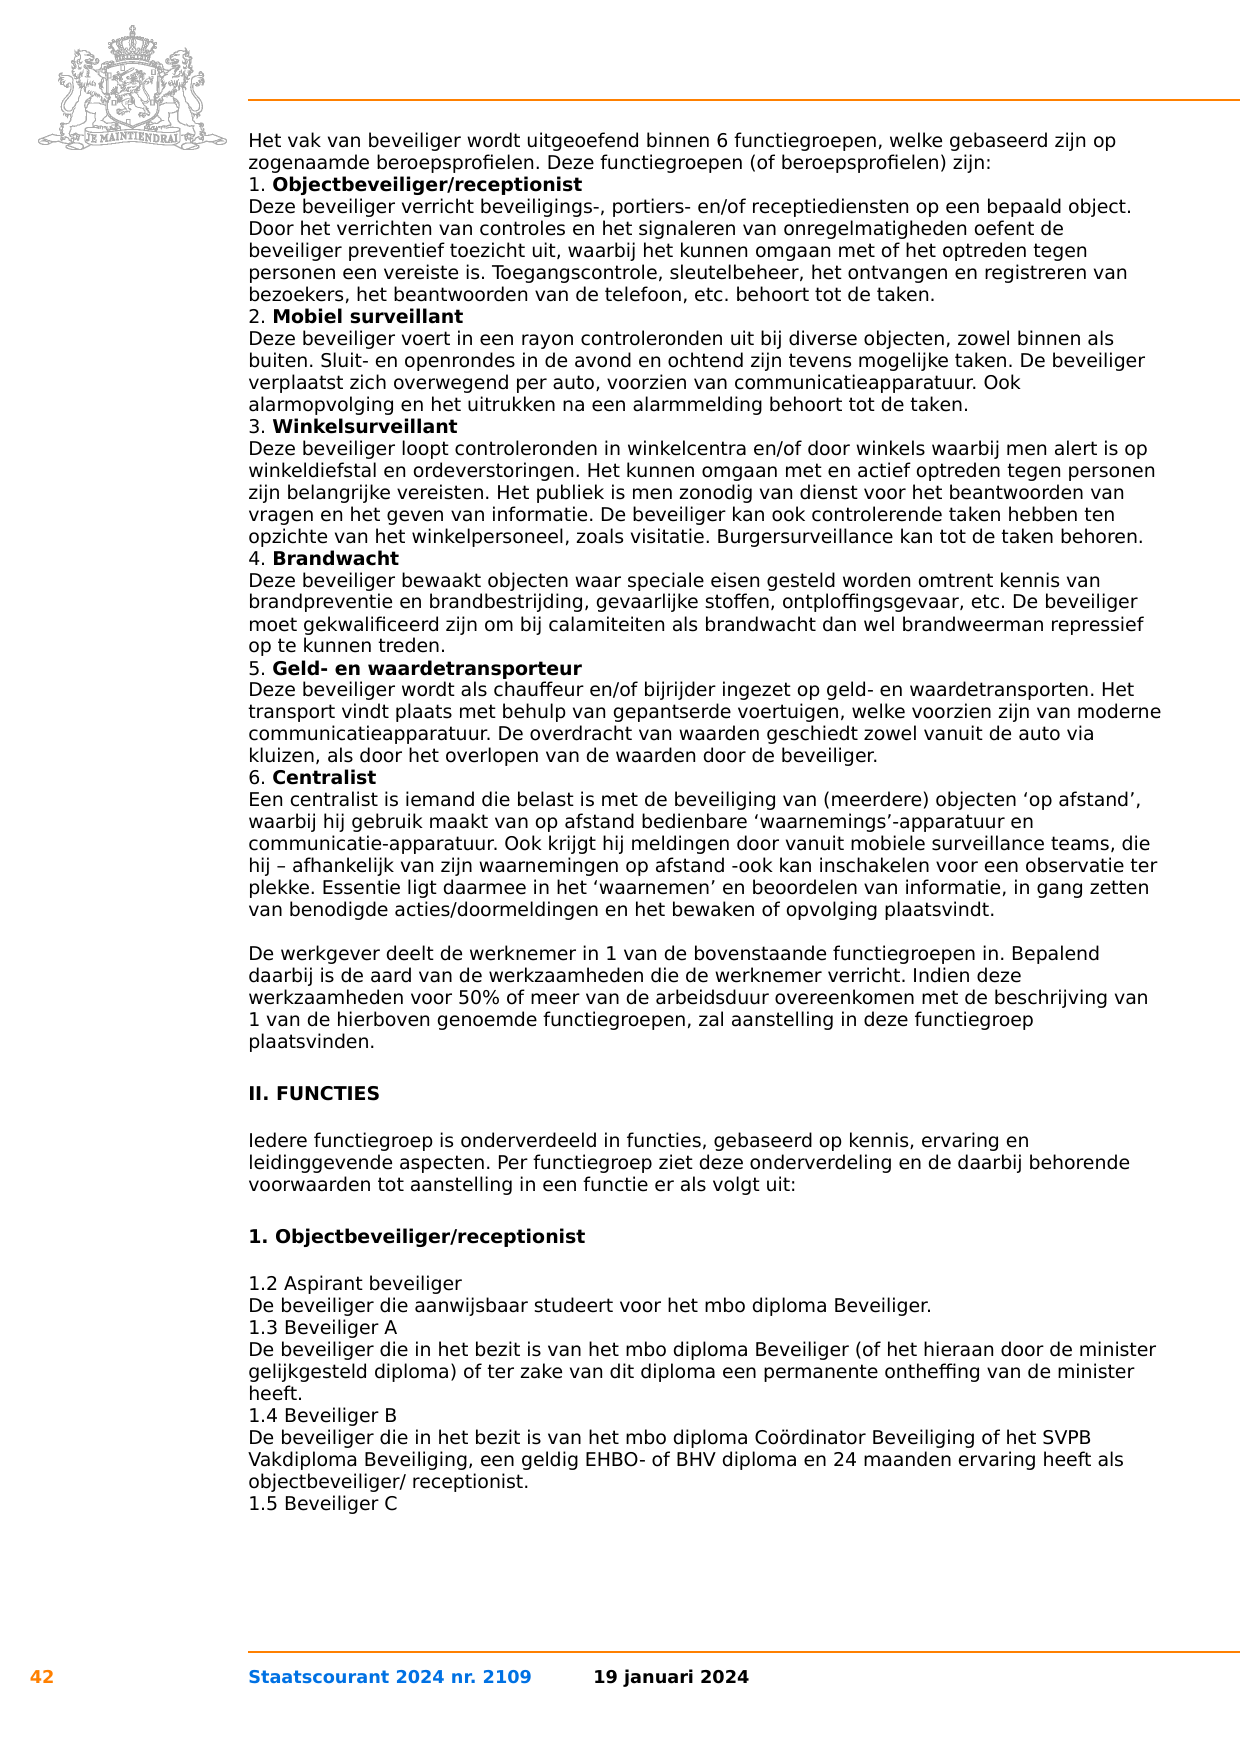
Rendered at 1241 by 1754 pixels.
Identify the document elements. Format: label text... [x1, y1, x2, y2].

text 5. Geld- en waardetransporteur [248, 657, 1163, 679]
text De beveiliger die in het bezit is van het mbo diploma Coördinator Beveiliging of het SVPB Vakdiploma Beveiliging, een geldig EHBO- of BHV diploma en 24 maanden ervaring heeft als objectbeveiliger/ receptionist. [248, 1427, 1163, 1493]
text 3. Winkelsurveillant [248, 416, 1163, 438]
text Iedere functiegroep is onderverdeeld in functies, gebaseerd op kennis, ervaring en leidinggevende aspecten. Per functiegroep ziet deze onderverdeling en de daarbij behorende voorwaarden tot aanstelling in een functie er als volgt uit: [248, 1130, 1163, 1196]
text Deze beveiliger loopt controleronden in winkelcentra en/of door winkels waarbij men alert is op winkeldiefstal en ordeverstoringen. Het kunnen omgaan met en actief optreden tegen personen zijn belangrijke vereisten. Het publiek is men zonodig van dienst voor het beantwoorden van vragen en het geven van informatie. De beveiliger kan ook controlerende taken hebben ten opzichte van het winkelpersoneel, zoals visitatie. Burgersurveillance kan tot de taken behoren. [248, 438, 1163, 547]
text Deze beveiliger wordt als chauffeur en/of bijrijder ingezet op geld- en waardetransporten. Het transport vindt plaats met behulp van gepantserde voertuigen, welke voorzien zijn van moderne communicatieapparatuur. De overdracht van waarden geschiedt zowel vanuit de auto via kluizen, als door het overlopen van de waarden door de beveiliger. [248, 679, 1163, 767]
text 1.5 Beveiliger C [248, 1493, 1163, 1514]
text Een centralist is iemand die belast is met de beveiliging van (meerdere) objecten ‘op afstand’, waarbij hij gebruik maakt van op afstand bedienbare ‘waarnemings’-apparatuur en communicatie-apparatuur. Ook krijgt hij meldingen door vanuit mobiele surveillance teams, die hij – afhankelijk van zijn waarnemingen op afstand -ook kan inschakelen voor een observatie ter plekke. Essentie ligt daarmee in het ‘waarnemen’ en beoordelen van informatie, in gang zetten van benodigde acties/doormeldingen en het bewaken of opvolging plaatsvindt. [248, 789, 1163, 921]
text Deze beveiliger voert in een rayon controleronden uit bij diverse objecten, zowel binnen als buiten. Sluit- en openrondes in de avond en ochtend zijn tevens mogelijke taken. De beveiliger verplaatst zich overwegend per auto, voorzien van communicatieapparatuur. Ook alarmopvolging en het uitrukken na een alarmmelding behoort tot de taken. [248, 328, 1163, 416]
text 1.2 Aspirant beveiliger [248, 1273, 1163, 1295]
text De werkgever deelt de werknemer in 1 van de bovenstaande functiegroepen in. Bepalend daarbij is de aard van de werkzaamheden die de werknemer verricht. Indien deze werkzaamheden voor 50% of meer van de arbeidsduur overeenkomen met de beschrijving van 1 van de hierboven genoemde functiegroepen, zal aanstelling in deze functiegroep plaatsvinden. [248, 943, 1163, 1053]
text 2. Mobiel surveillant [248, 306, 1163, 328]
text Deze beveiliger bewaakt objecten waar speciale eisen gesteld worden omtrent kennis van brandpreventie en brandbestrijding, gevaarlijke stoffen, ontploffingsgevaar, etc. De beveiliger moet gekwalificeerd zijn om bij calamiteiten als brandwacht dan wel brandweerman repressief op te kunnen treden. [248, 569, 1163, 657]
text 1.4 Beveiliger B [248, 1405, 1163, 1427]
text Deze beveiliger verricht beveiligings-, portiers- en/of receptiediensten op een bepaald object. Door het verrichten van controles en het signaleren van onregelmatigheden oefent de beveiliger preventief toezicht uit, waarbij het kunnen omgaan met of het optreden tegen personen een vereiste is. Toegangscontrole, sleutelbeheer, het ontvangen en registreren van bezoekers, het beantwoorden van de telefoon, etc. behoort tot de taken. [248, 196, 1163, 306]
subtitle 1. Objectbeveiliger/receptionist [248, 1226, 1163, 1248]
subtitle II. FUNCTIES [248, 1083, 1163, 1105]
text De beveiliger die aanwijsbaar studeert voor het mbo diploma Beveiliger. [248, 1295, 1163, 1317]
picture [38, 25, 227, 150]
text 4. Brandwacht [248, 547, 1163, 569]
text 1. Objectbeveiliger/receptionist [248, 174, 1163, 196]
text De beveiliger die in het bezit is van het mbo diploma Beveiliger (of het hieraan door de minister gelijkgesteld diploma) of ter zake van dit diploma een permanente ontheffing van de minister heeft. [248, 1339, 1163, 1405]
text 6. Centralist [248, 767, 1163, 789]
text 1.3 Beveiliger A [248, 1317, 1163, 1339]
text Het vak van beveiliger wordt uitgeoefend binnen 6 functiegroepen, welke gebaseerd zijn op zogenaamde beroepsprofielen. Deze functiegroepen (of beroepsprofielen) zijn: [248, 130, 1163, 174]
